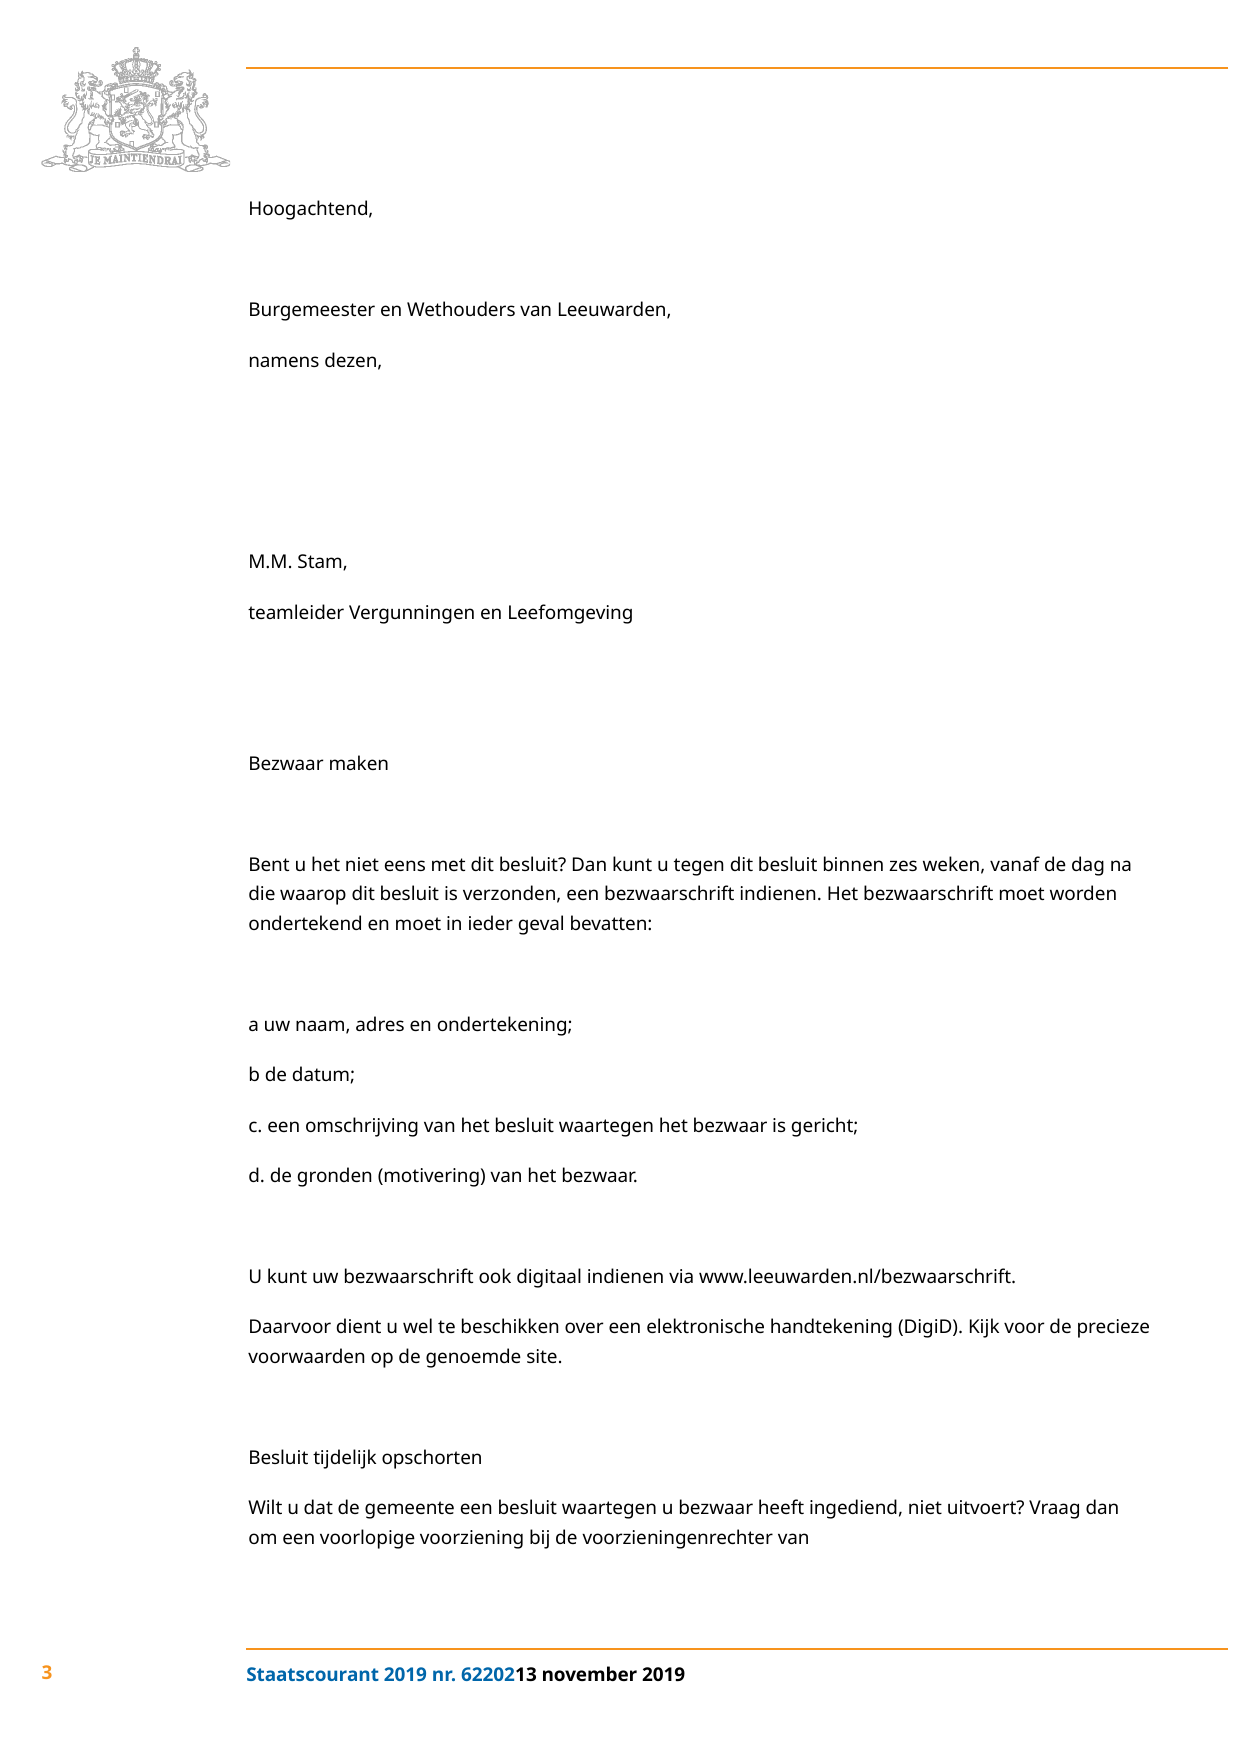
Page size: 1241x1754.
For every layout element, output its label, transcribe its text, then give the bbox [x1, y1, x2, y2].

text teamleider Vergunningen en Leefomgeving [248, 599, 1152, 625]
text Wilt u dat de gemeente een besluit waartegen u bezwaar heeft ingediend, niet uitvoert? Vraag dan om een voorlopige voorziening bij de voorzieningenrechter van [248, 1494, 1152, 1550]
text M.M. Stam, [248, 548, 1152, 574]
text b de datum; [248, 1061, 1152, 1087]
text Burgemeester en Wethouders van Leeuwarden, [248, 296, 1152, 322]
text d. de gronden (motivering) van het bezwaar. [248, 1162, 1152, 1188]
text a uw naam, adres en ondertekening; [248, 1011, 1152, 1037]
text Bezwaar maken [248, 750, 1152, 776]
text U kunt uw bezwaarschrift ook digitaal indienen via www.leeuwarden.nl/bezwaarschrift. [248, 1263, 1152, 1289]
text Hoogachtend, [248, 196, 1152, 221]
text Daarvoor dient u wel te beschikken over een elektronische handtekening (DigiD). Kijk voor de precieze voorwaarden op de genoemde site. [248, 1313, 1152, 1369]
text namens dezen, [248, 347, 1152, 373]
text Bent u het niet eens met dit besluit? Dan kunt u tegen dit besluit binnen zes weken, vanaf de dag na die waarop dit besluit is verzonden, een bezwaarschrift indienen. Het bezwaarschrift moet worden ondertekend en moet in ieder geval bevatten: [248, 851, 1152, 936]
text c. een omschrijving van het besluit waartegen het bezwaar is gericht; [248, 1112, 1152, 1138]
text Besluit tijdelijk opschorten [248, 1444, 1152, 1470]
picture [41, 47, 231, 172]
